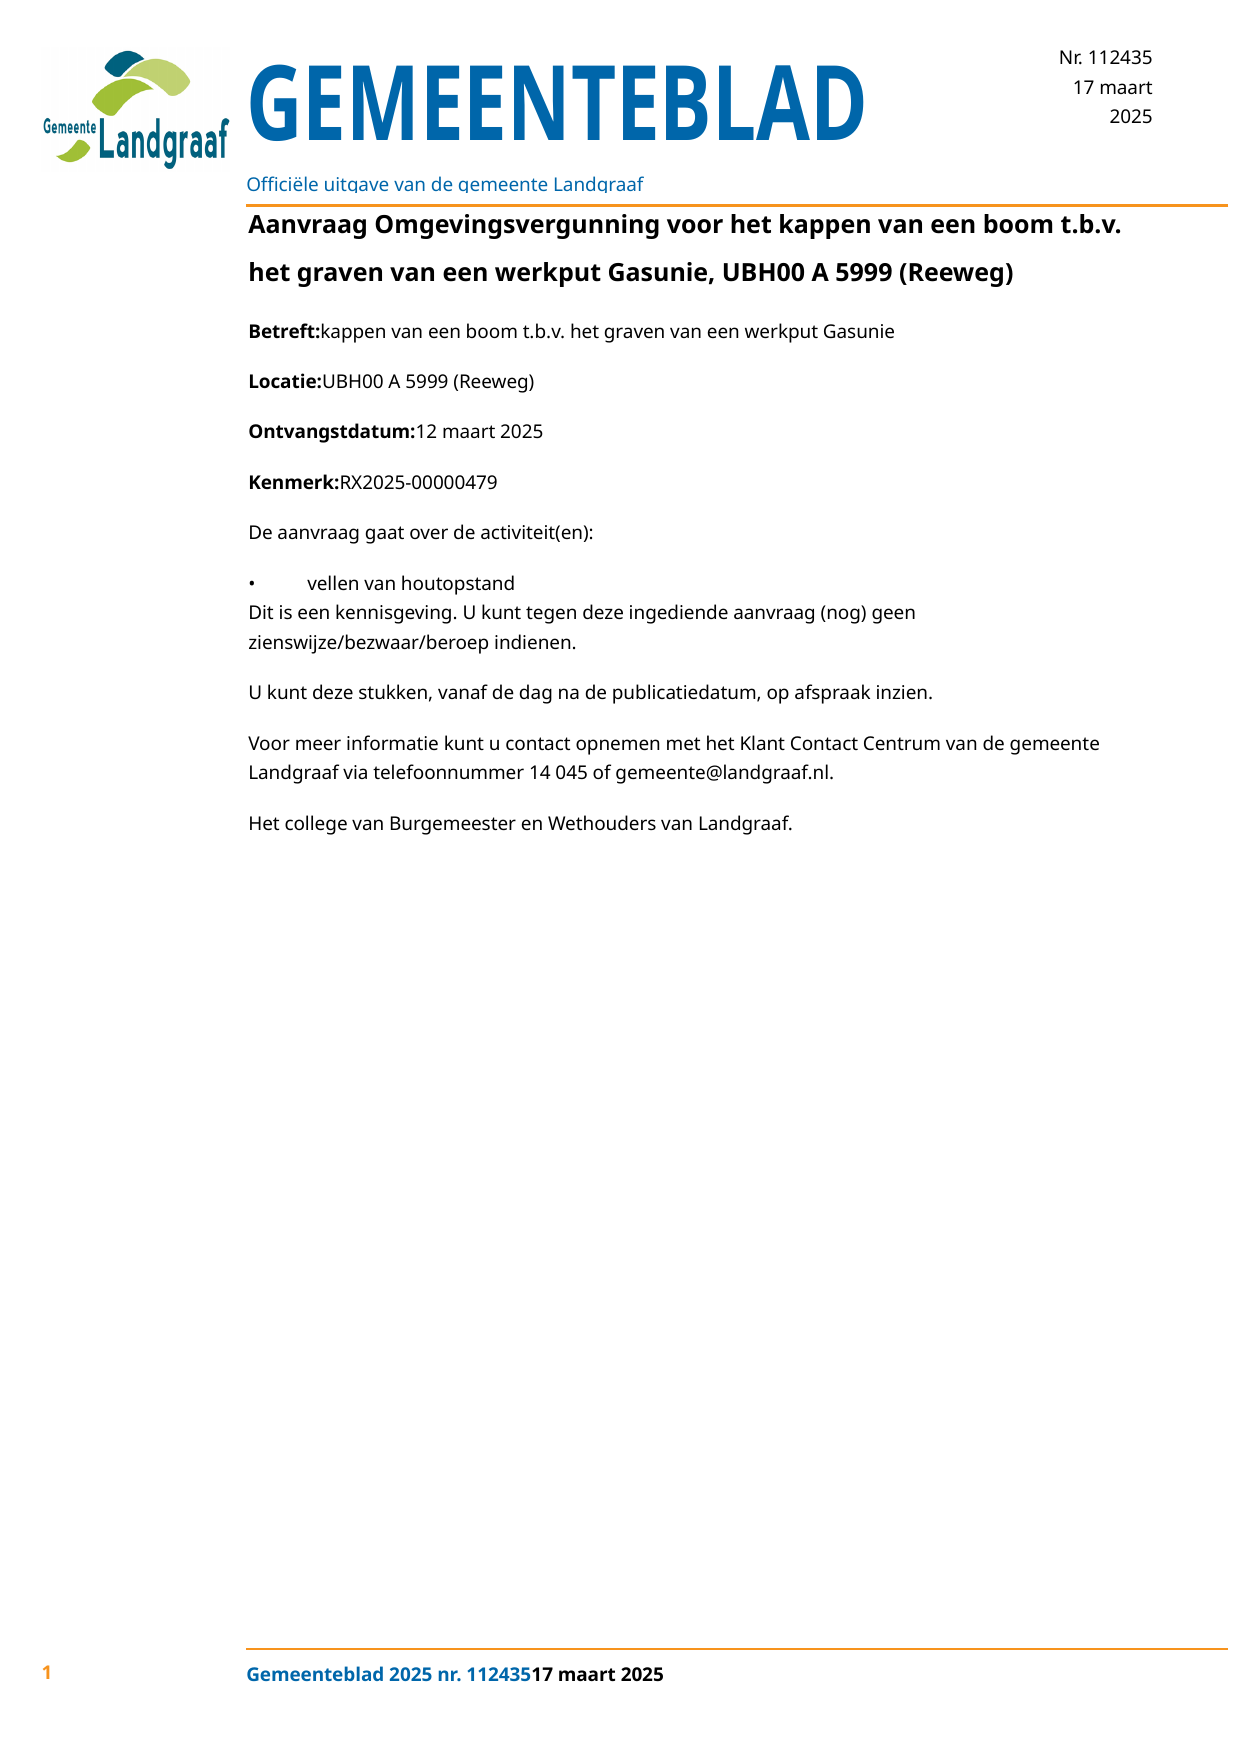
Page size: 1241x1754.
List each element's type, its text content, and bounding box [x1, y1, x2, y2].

text Dit is een kennisgeving. U kunt tegen deze ingediende aanvraag (nog) geen zienswijze/bezwaar/beroep indienen. [248, 599, 1152, 655]
text Aanvraag Omgevingsvergunning voor het kappen van een boom t.b.v. het graven van een werkput Gasunie, UBH00 A 5999 (Reeweg) [248, 207, 1152, 288]
text Ontvangstdatum:12 maart 2025 [248, 419, 1152, 444]
text Het college van Burgemeester en Wethouders van Landgraaf. [248, 810, 1152, 836]
text Voor meer informatie kunt u contact opnemen met het Klant Contact Centrum van de gemeente Landgraaf via telefoonnummer 14 045 of gemeente@landgraaf.nl. [248, 730, 1152, 785]
text Locatie:UBH00 A 5999 (Reeweg) [248, 368, 1152, 394]
text Kenmerk:RX2025-00000479 [248, 469, 1152, 495]
text Betreft:kappen van een boom t.b.v. het graven van een werkput Gasunie [248, 318, 1152, 344]
text U kunt deze stukken, vanaf de dag na de publicatiedatum, op afspraak inzien. [248, 679, 1152, 705]
list vellen van houtopstand [248, 570, 1152, 596]
picture [41, 47, 231, 172]
text De aanvraag gaat over de activiteit(en): [248, 519, 1152, 545]
